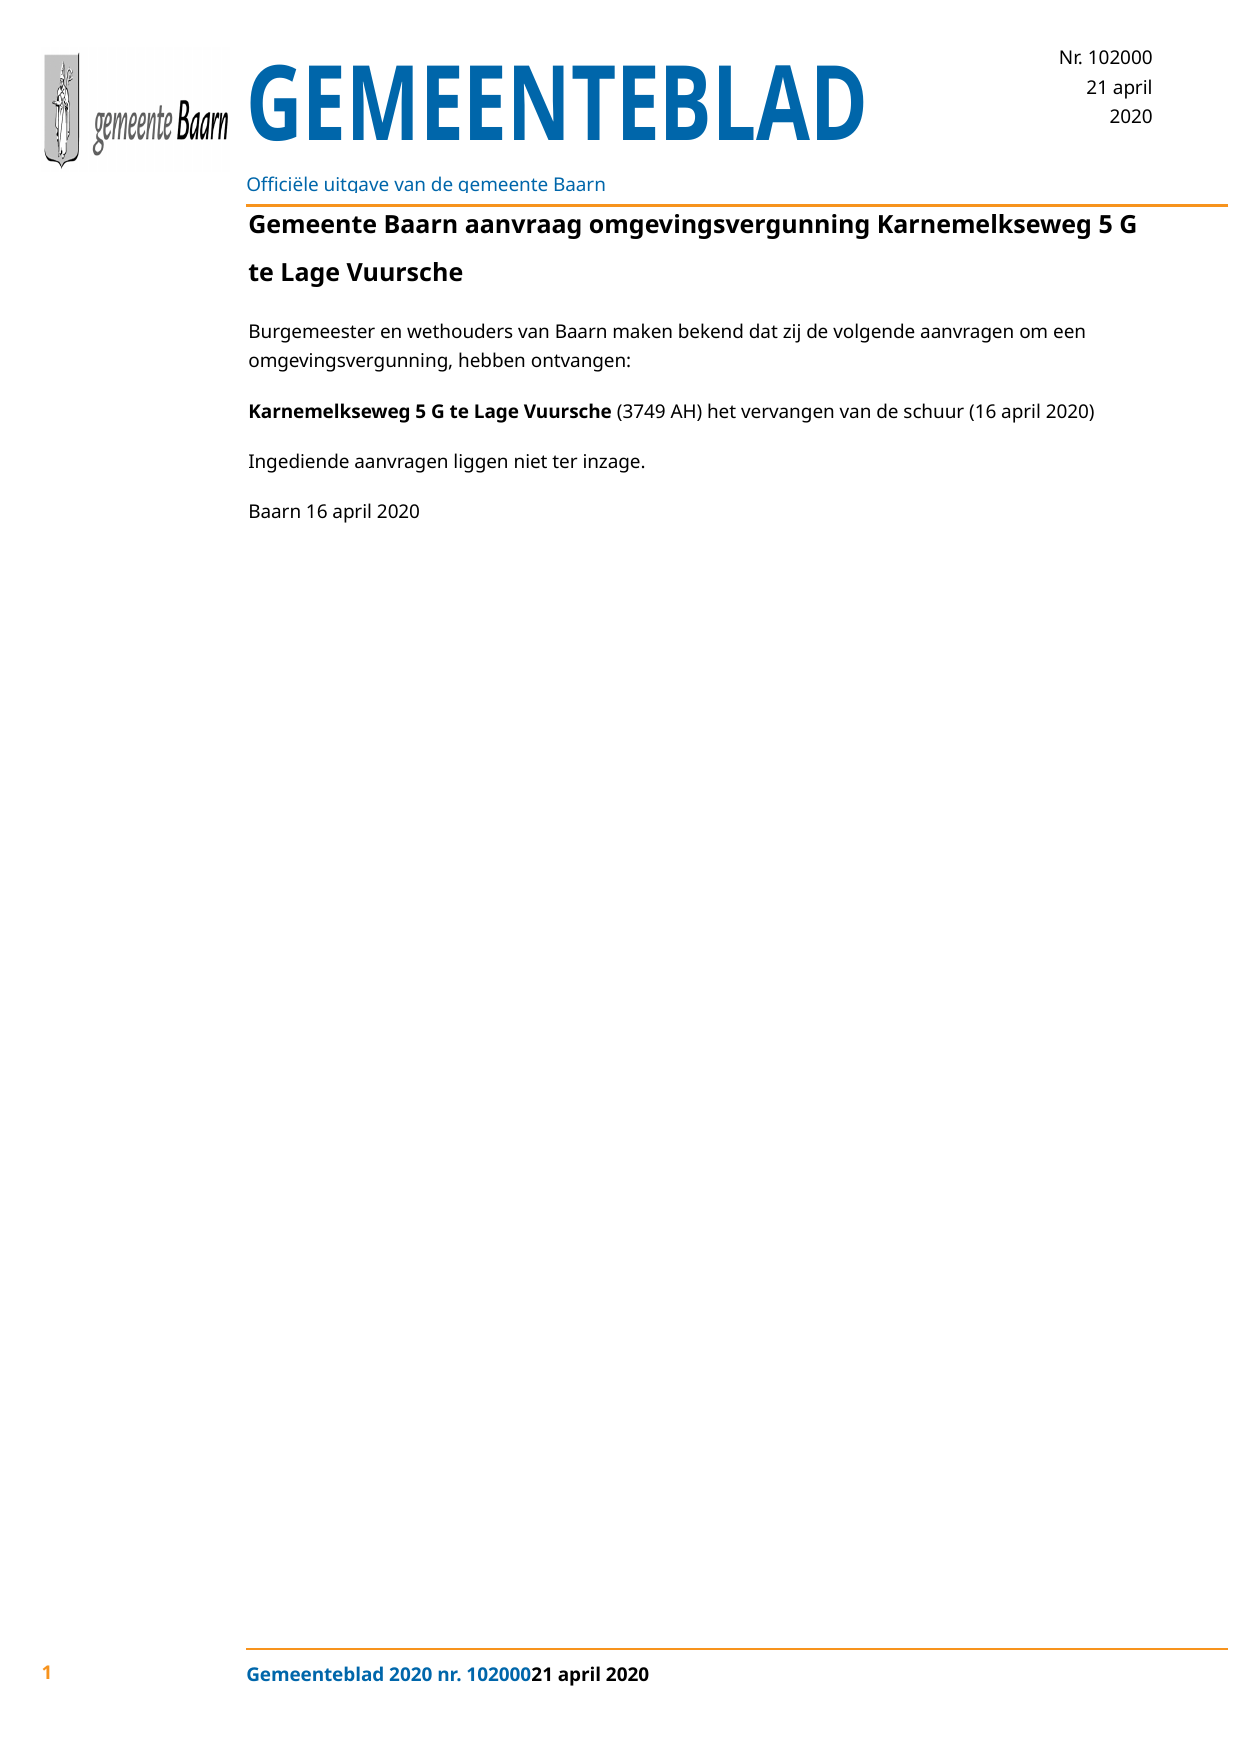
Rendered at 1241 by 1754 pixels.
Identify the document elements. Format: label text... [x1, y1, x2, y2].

text Burgemeester en wethouders van Baarn maken bekend dat zij de volgende aanvragen om een omgevingsvergunning, hebben ontvangen: [248, 318, 1152, 373]
text Karnemelkseweg 5 G te Lage Vuursche (3749 AH) het vervangen van de schuur (16 april 2020) [248, 398, 1152, 424]
picture [41, 47, 231, 172]
text Baarn 16 april 2020 [248, 499, 1152, 524]
text Gemeente Baarn aanvraag omgevingsvergunning Karnemelkseweg 5 G te Lage Vuursche [248, 207, 1152, 288]
text Ingediende aanvragen liggen niet ter inzage. [248, 448, 1152, 474]
